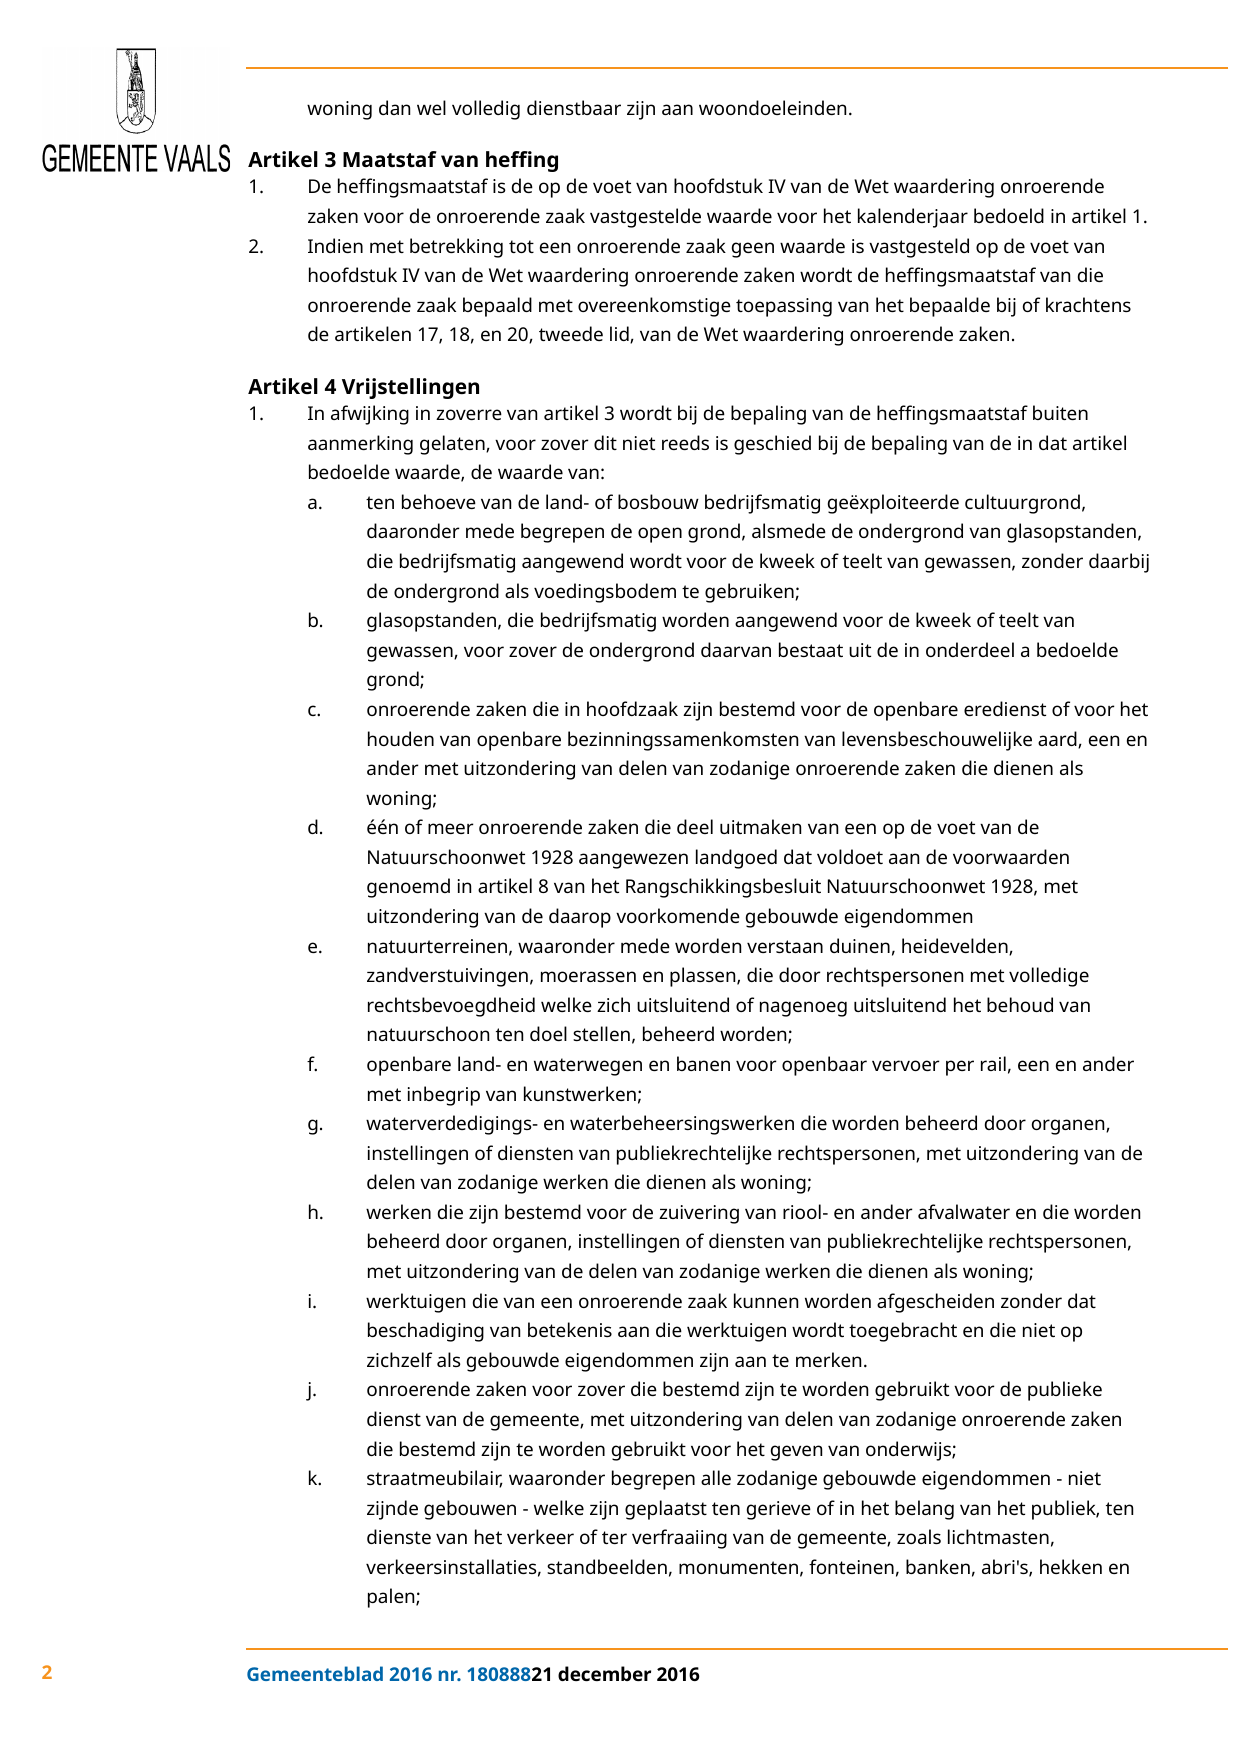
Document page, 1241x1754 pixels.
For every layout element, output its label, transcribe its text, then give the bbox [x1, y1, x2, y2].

list straatmeubilair, waaronder begrepen alle zodanige gebouwde eigendommen - niet zijnde gebouwen - welke zijn geplaatst ten gerieve of in het belang van het publiek, ten dienste van het verkeer of ter verfraaiing van de gemeente, zoals lichtmasten, verkeersinstallaties, standbeelden, monumenten, fonteinen, banken, abri's, hekken en palen; [307, 1465, 1152, 1609]
text Artikel 4 Vrijstellingen [248, 372, 1152, 400]
list werken die zijn bestemd voor de zuivering van riool- en ander afvalwater en die worden beheerd door organen, instellingen of diensten van publiekrechtelijke rechtspersonen, met uitzondering van de delen van zodanige werken die dienen als woning; [307, 1199, 1152, 1284]
list openbare land- en waterwegen en banen voor openbaar vervoer per rail, een en ander met inbegrip van kunstwerken; [307, 1051, 1152, 1107]
list één of meer onroerende zaken die deel uitmaken van een op de voet van de Natuurschoonwet 1928 aangewezen landgoed dat voldoet aan de voorwaarden genoemd in artikel 8 van het Rangschikkingsbesluit Natuurschoonwet 1928, met uitzondering van de daarop voorkomende gebouwde eigendommen [307, 814, 1152, 929]
list glasopstanden, die bedrijfsmatig worden aangewend voor de kweek of teelt van gewassen, voor zover de ondergrond daarvan bestaat uit de in onderdeel a bedoelde grond; [307, 607, 1152, 692]
list waterverdedigings- en waterbeheersingswerken die worden beheerd door organen, instellingen of diensten van publiekrechtelijke rechtspersonen, met uitzondering van de delen van zodanige werken die dienen als woning; [307, 1110, 1152, 1195]
list De heffingsmaatstaf is de op de voet van hoofdstuk IV van de Wet waardering onroerende zaken voor de onroerende zaak vastgestelde waarde voor het kalenderjaar bedoeld in artikel 1. [248, 174, 1152, 229]
list ten behoeve van de land- of bosbouw bedrijfsmatig geëxploiteerde cultuurgrond, daaronder mede begrepen de open grond, alsmede de ondergrond van glasopstanden, die bedrijfsmatig aangewend wordt voor de kweek of teelt van gewassen, zonder daarbij de ondergrond als voedingsbodem te gebruiken; [307, 489, 1152, 604]
text Artikel 3 Maatstaf van heffing [248, 145, 1152, 174]
list werktuigen die van een onroerende zaak kunnen worden afgescheiden zonder dat beschadiging van betekenis aan die werktuigen wordt toegebracht en die niet op zichzelf als gebouwde eigendommen zijn aan te merken. [307, 1288, 1152, 1373]
list In afwijking in zoverre van artikel 3 wordt bij de bepaling van de heffingsmaatstaf buiten aanmerking gelaten, voor zover dit niet reeds is geschied bij de bepaling van de in dat artikel bedoelde waarde, de waarde van: [248, 400, 1152, 485]
list Indien met betrekking tot een onroerende zaak geen waarde is vastgesteld op de voet van hoofdstuk IV van de Wet waardering onroerende zaken wordt de heffingsmaatstaf van die onroerende zaak bepaald met overeenkomstige toepassing van het bepaalde bij of krachtens de artikelen 17, 18, en 20, tweede lid, van de Wet waardering onroerende zaken. [248, 233, 1152, 347]
list woning dan wel volledig dienstbaar zijn aan woondoeleinden. [248, 95, 1152, 121]
picture [41, 47, 231, 172]
list natuurterreinen, waaronder mede worden verstaan duinen, heidevelden, zandverstuivingen, moerassen en plassen, die door rechtspersonen met volledige rechtsbevoegdheid welke zich uitsluitend of nagenoeg uitsluitend het behoud van natuurschoon ten doel stellen, beheerd worden; [307, 933, 1152, 1047]
list onroerende zaken die in hoofdzaak zijn bestemd voor de openbare eredienst of voor het houden van openbare bezinningssamenkomsten van levensbeschouwelijke aard, een en ander met uitzondering van delen van zodanige onroerende zaken die dienen als woning; [307, 696, 1152, 811]
list onroerende zaken voor zover die bestemd zijn te worden gebruikt voor de publieke dienst van de gemeente, met uitzondering van delen van zodanige onroerende zaken die bestemd zijn te worden gebruikt voor het geven van onderwijs; [307, 1377, 1152, 1462]
